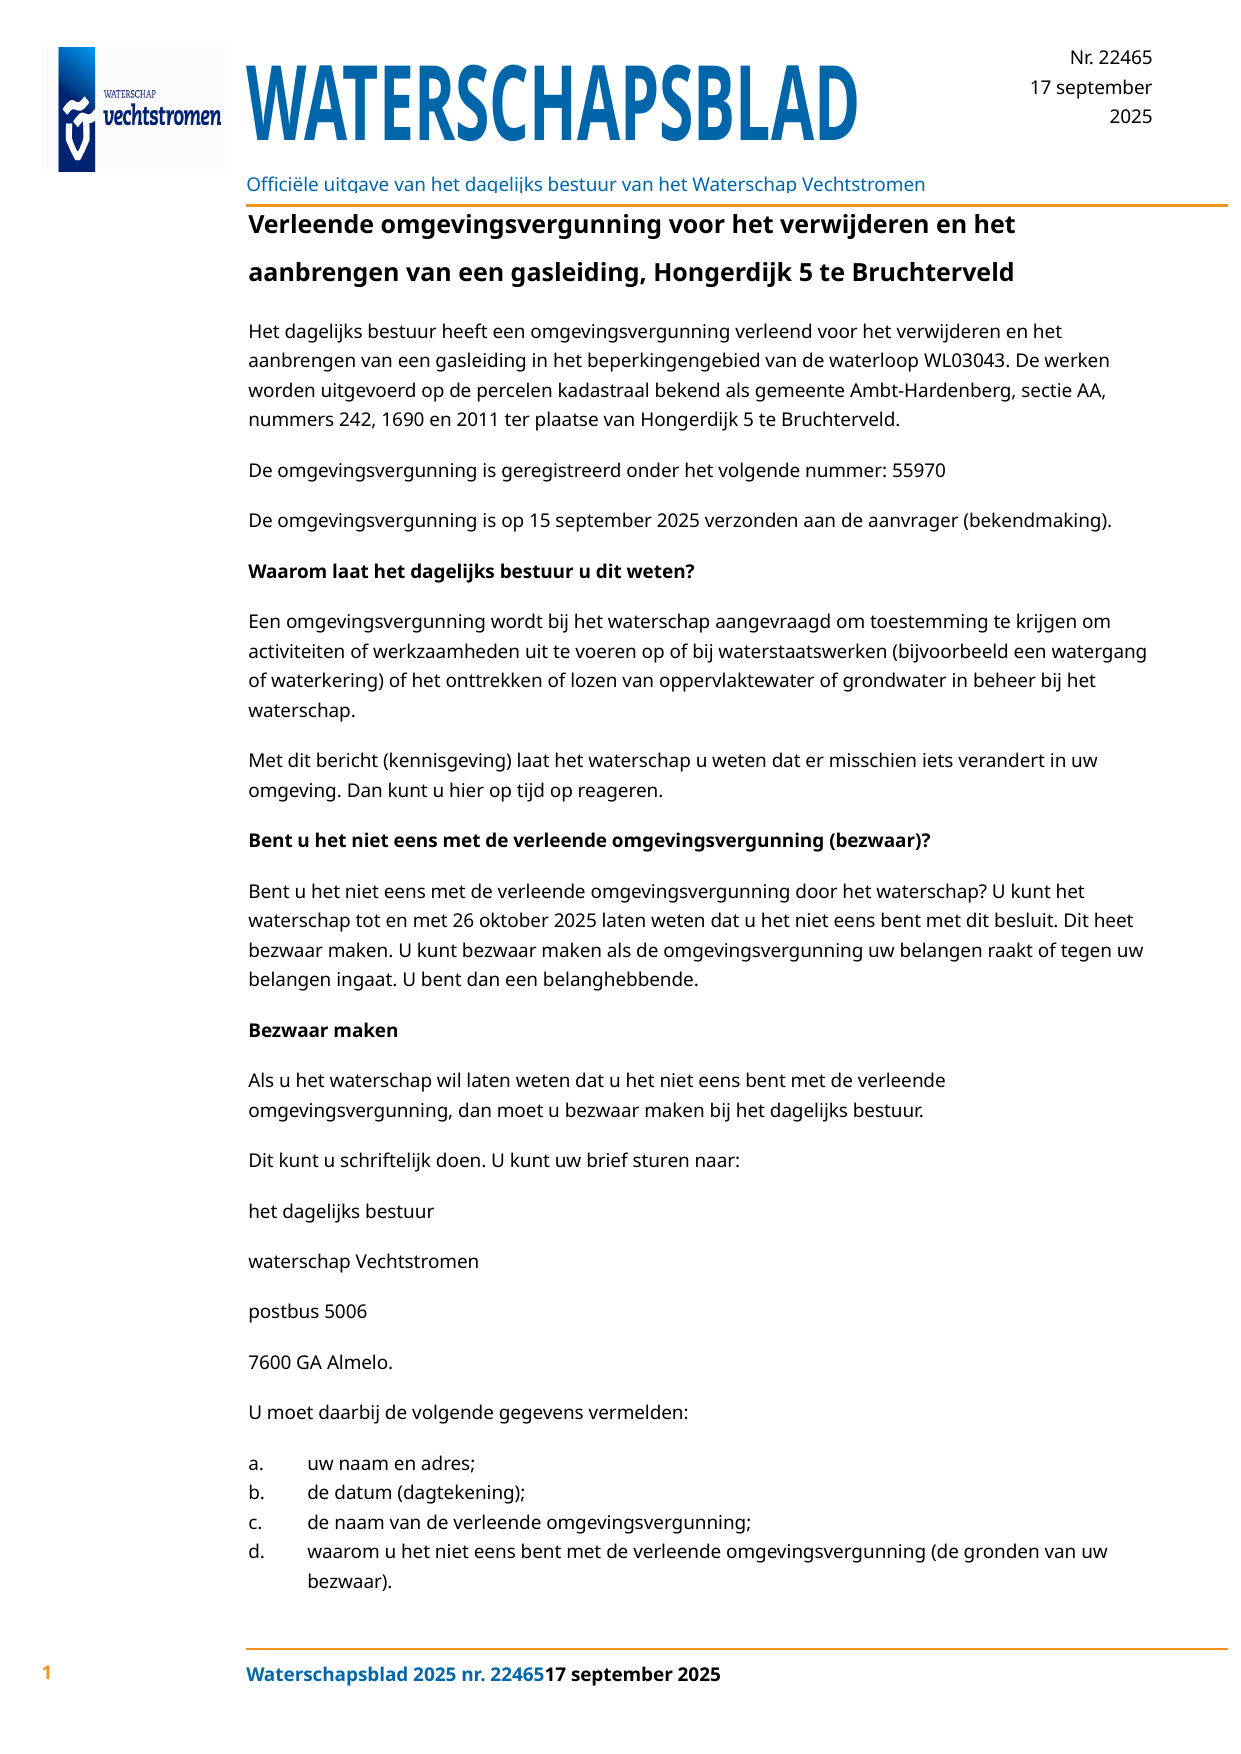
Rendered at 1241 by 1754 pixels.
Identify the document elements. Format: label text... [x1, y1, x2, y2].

list de naam van de verleende omgevingsvergunning; [248, 1509, 1152, 1535]
text Als u het waterschap wil laten weten dat u het niet eens bent met de verleende omgevingsvergunning, dan moet u bezwaar maken bij het dagelijks bestuur. [248, 1067, 1152, 1123]
text Verleende omgevingsvergunning voor het verwijderen en het aanbrengen van een gasleiding, Hongerdijk 5 te Bruchterveld [248, 207, 1152, 288]
text Dit kunt u schriftelijk doen. U kunt uw brief sturen naar: [248, 1147, 1152, 1173]
text Een omgevingsvergunning wordt bij het waterschap aangevraagd om toestemming te krijgen om activiteiten of werkzaamheden uit te voeren op of bij waterstaatswerken (bijvoorbeeld een watergang of waterkering) of het onttrekken of lozen van oppervlaktewater of grondwater in beheer bij het waterschap. [248, 608, 1152, 723]
text Met dit bericht (kennisgeving) laat het waterschap u weten dat er misschien iets verandert in uw omgeving. Dan kunt u hier op tijd op reageren. [248, 747, 1152, 803]
text U moet daarbij de volgende gegevens vermelden: [248, 1399, 1152, 1425]
text het dagelijks bestuur [248, 1198, 1152, 1224]
text Bezwaar maken [248, 1017, 1152, 1043]
text De omgevingsvergunning is geregistreerd onder het volgende nummer: 55970 [248, 457, 1152, 483]
text Bent u het niet eens met de verleende omgevingsvergunning (bezwaar)? [248, 827, 1152, 853]
text 7600 GA Almelo. [248, 1349, 1152, 1375]
text waterschap Vechtstromen [248, 1248, 1152, 1274]
text Het dagelijks bestuur heeft een omgevingsvergunning verleend voor het verwijderen en het aanbrengen van een gasleiding in het beperkingengebied van de waterloop WL03043. De werken worden uitgevoerd op de percelen kadastraal bekend als gemeente Ambt-Hardenberg, sectie AA, nummers 242, 1690 en 2011 ter plaatse van Hongerdijk 5 te Bruchterveld. [248, 318, 1152, 432]
text De omgevingsvergunning is op 15 september 2025 verzonden aan de aanvrager (bekendmaking). [248, 507, 1152, 533]
list de datum (dagtekening); [248, 1479, 1152, 1505]
text postbus 5006 [248, 1299, 1152, 1324]
text Waarom laat het dagelijks bestuur u dit weten? [248, 558, 1152, 584]
list waarom u het niet eens bent met de verleende omgevingsvergunning (de gronden van uw bezwaar). [248, 1539, 1152, 1594]
text Bent u het niet eens met de verleende omgevingsvergunning door het waterschap? U kunt het waterschap tot en met 26 oktober 2025 laten weten dat u het niet eens bent met dit besluit. Dit heet bezwaar maken. U kunt bezwaar maken als de omgevingsvergunning uw belangen raakt of tegen uw belangen ingaat. U bent dan een belanghebbende. [248, 878, 1152, 992]
list uw naam en adres; [248, 1450, 1152, 1476]
picture [41, 47, 231, 172]
